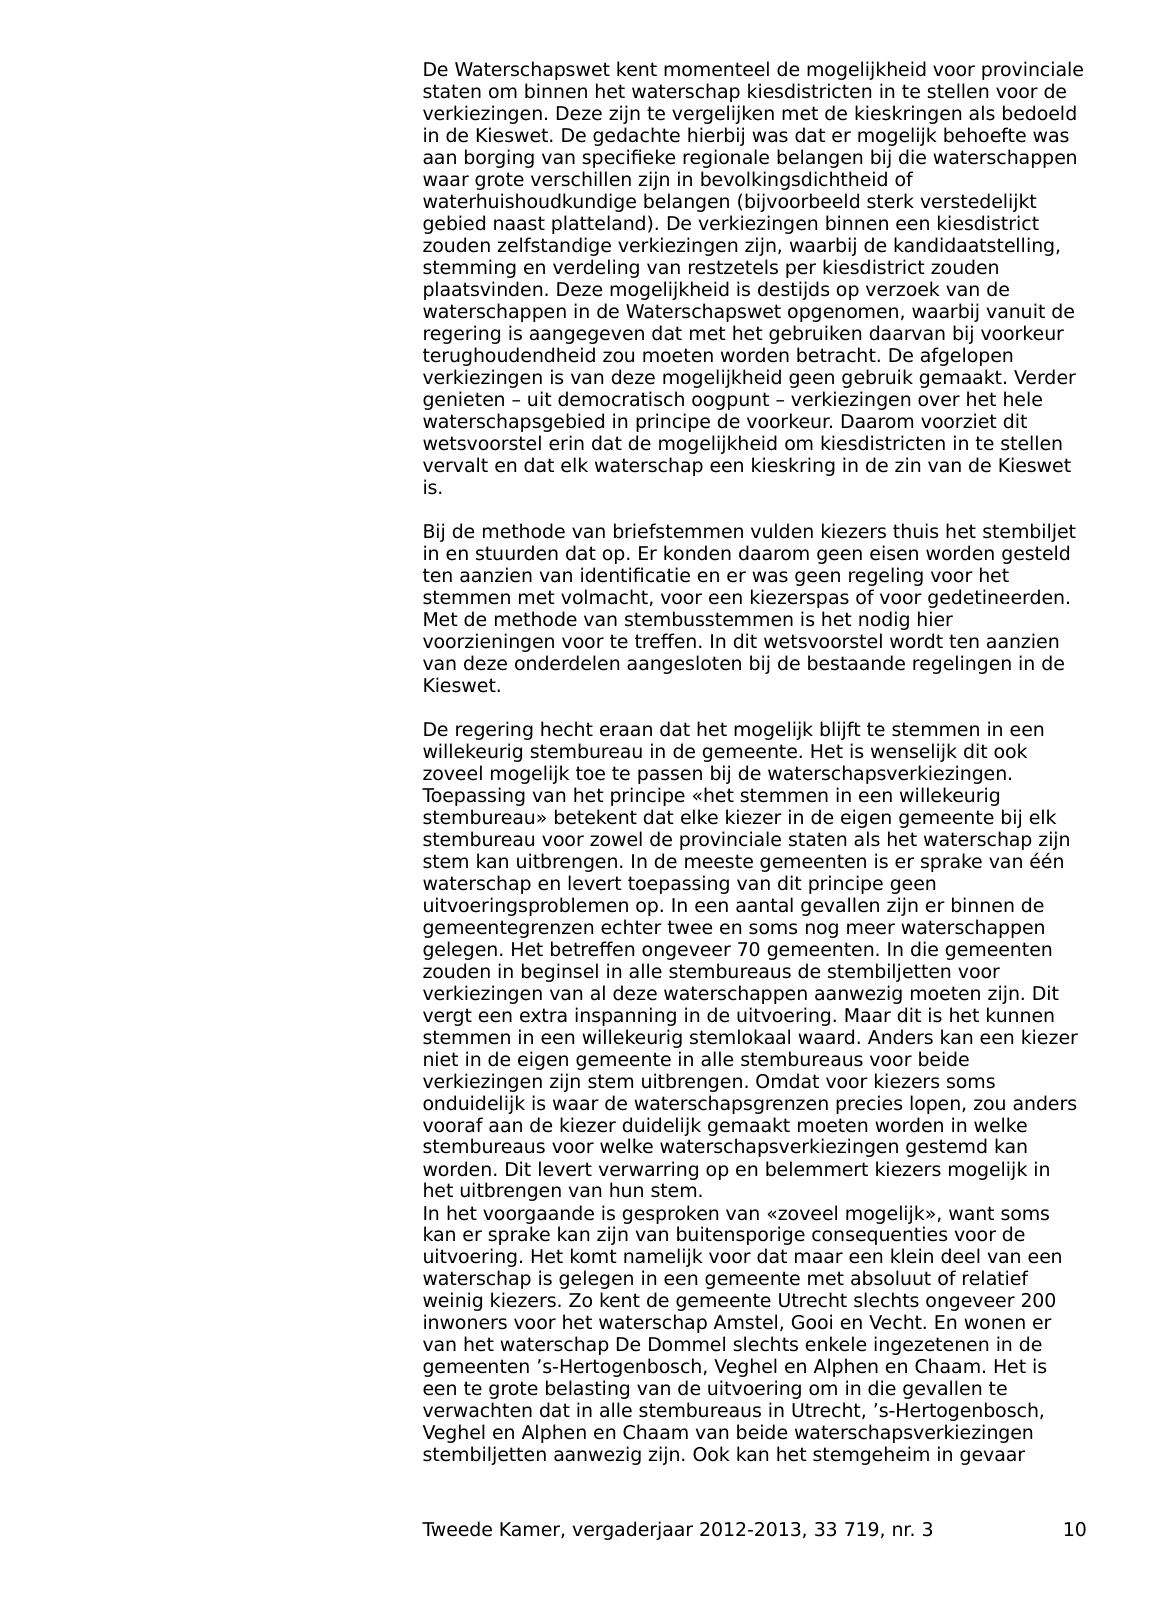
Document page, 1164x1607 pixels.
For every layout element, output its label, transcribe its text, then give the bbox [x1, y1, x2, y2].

text In het voorgaande is gesproken van «zoveel mogelijk», want soms kan er sprake kan zijn van buitensporige consequenties voor de uitvoering. Het komt namelijk voor dat maar een klein deel van een waterschap is gelegen in een gemeente met absoluut of relatief weinig kiezers. Zo kent de gemeente Utrecht slechts ongeveer 200 inwoners voor het waterschap Amstel, Gooi en Vecht. En wonen er van het waterschap De Dommel slechts enkele ingezetenen in de gemeenten ’s-Hertogenbosch, Veghel en Alphen en Chaam. Het is een te grote belasting van de uitvoering om in die gevallen te verwachten dat in alle stembureaus in Utrecht, ’s-Hertogenbosch, Veghel en Alphen en Chaam van beide waterschapsverkiezingen stembiljetten aanwezig zijn. Ook kan het stemgeheim in gevaar [422, 1202, 1087, 1466]
text De Waterschapswet kent momenteel de mogelijkheid voor provinciale staten om binnen het waterschap kiesdistricten in te stellen voor de verkiezingen. Deze zijn te vergelijken met de kieskringen als bedoeld in de Kieswet. De gedachte hierbij was dat er mogelijk behoefte was aan borging van specifieke regionale belangen bij die waterschappen waar grote verschillen zijn in bevolkingsdichtheid of waterhuishoudkundige belangen (bijvoorbeeld sterk verstedelijkt gebied naast platteland). De verkiezingen binnen een kiesdistrict zouden zelfstandige verkiezingen zijn, waarbij de kandidaatstelling, stemming en verdeling van restzetels per kiesdistrict zouden plaatsvinden. Deze mogelijkheid is destijds op verzoek van de waterschappen in de Waterschapswet opgenomen, waarbij vanuit de regering is aangegeven dat met het gebruiken daarvan bij voorkeur terughoudendheid zou moeten worden betracht. De afgelopen verkiezingen is van deze mogelijkheid geen gebruik gemaakt. Verder genieten – uit democratisch oogpunt – verkiezingen over het hele waterschapsgebied in principe de voorkeur. Daarom voorziet dit wetsvoorstel erin dat de mogelijkheid om kiesdistricten in te stellen vervalt en dat elk waterschap een kieskring in de zin van de Kieswet is. [422, 59, 1087, 499]
text Bij de methode van briefstemmen vulden kiezers thuis het stembiljet in en stuurden dat op. Er konden daarom geen eisen worden gesteld ten aanzien van identificatie en er was geen regeling voor het stemmen met volmacht, voor een kiezerspas of voor gedetineerden. Met de methode van stembusstemmen is het nodig hier voorzieningen voor te treffen. In dit wetsvoorstel wordt ten aanzien van deze onderdelen aangesloten bij de bestaande regelingen in de Kieswet. [422, 521, 1087, 697]
text De regering hecht eraan dat het mogelijk blijft te stemmen in een willekeurig stembureau in de gemeente. Het is wenselijk dit ook zoveel mogelijk toe te passen bij de waterschapsverkiezingen. Toepassing van het principe «het stemmen in een willekeurig stembureau» betekent dat elke kiezer in de eigen gemeente bij elk stembureau voor zowel de provinciale staten als het waterschap zijn stem kan uitbrengen. In de meeste gemeenten is er sprake van één waterschap en levert toepassing van dit principe geen uitvoeringsproblemen op. In een aantal gevallen zijn er binnen de gemeentegrenzen echter twee en soms nog meer waterschappen gelegen. Het betreffen ongeveer 70 gemeenten. In die gemeenten zouden in beginsel in alle stembureaus de stembiljetten voor verkiezingen van al deze waterschappen aanwezig moeten zijn. Dit vergt een extra inspanning in de uitvoering. Maar dit is het kunnen stemmen in een willekeurig stemlokaal waard. Anders kan een kiezer niet in de eigen gemeente in alle stembureaus voor beide verkiezingen zijn stem uitbrengen. Omdat voor kiezers soms onduidelijk is waar de waterschapsgrenzen precies lopen, zou anders vooraf aan de kiezer duidelijk gemaakt moeten worden in welke stembureaus voor welke waterschapsverkiezingen gestemd kan worden. Dit levert verwarring op en belemmert kiezers mogelijk in het uitbrengen van hun stem. [422, 719, 1087, 1202]
